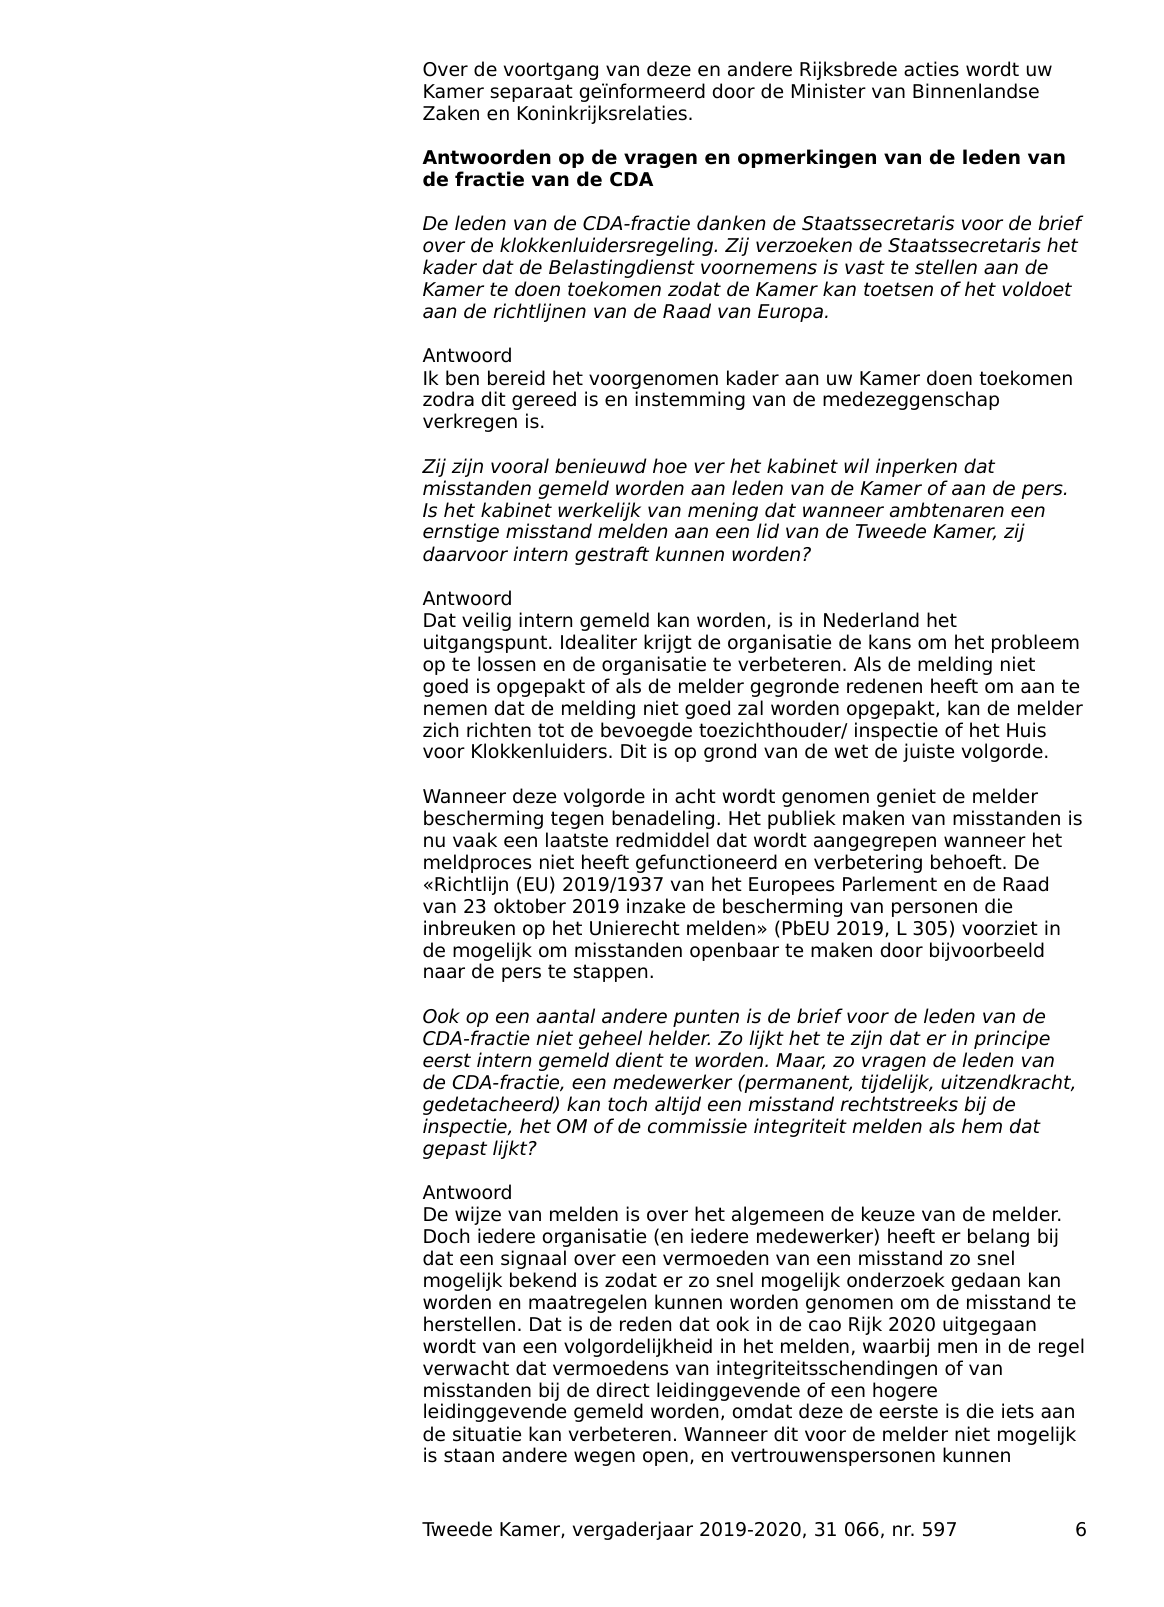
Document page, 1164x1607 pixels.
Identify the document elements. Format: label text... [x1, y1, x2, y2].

text Antwoord [422, 588, 1087, 609]
text Dat veilig intern gemeld kan worden, is in Nederland het uitgangspunt. Idealiter krijgt de organisatie de kans om het probleem op te lossen en de organisatie te verbeteren. Als de melding niet goed is opgepakt of als de melder gegronde redenen heeft om aan te nemen dat de melding niet goed zal worden opgepakt, kan de melder zich richten tot de bevoegde toezichthouder/ inspectie of het Huis voor Klokkenluiders. Dit is op grond van de wet de juiste volgorde. [422, 609, 1087, 763]
text Antwoord [422, 1182, 1087, 1204]
text Zij zijn vooral benieuwd hoe ver het kabinet wil inperken dat misstanden gemeld worden aan leden van de Kamer of aan de pers. Is het kabinet werkelijk van mening dat wanneer ambtenaren een ernstige misstand melden aan een lid van de Tweede Kamer, zij daarvoor intern gestraft kunnen worden? [422, 456, 1087, 565]
text Over de voortgang van deze en andere Rijksbrede acties wordt uw Kamer separaat geïnformeerd door de Minister van Binnenlandse Zaken en Koninkrijksrelaties. [422, 59, 1087, 125]
text Ik ben bereid het voorgenomen kader aan uw Kamer doen toekomen zodra dit gereed is en instemming van de medezeggenschap verkregen is. [422, 367, 1087, 433]
text Antwoord [422, 345, 1087, 367]
text Wanneer deze volgorde in acht wordt genomen geniet de melder bescherming tegen benadeling. Het publiek maken van misstanden is nu vaak een laatste redmiddel dat wordt aangegrepen wanneer het meldproces niet heeft gefunctioneerd en verbetering behoeft. De «Richtlijn (EU) 2019/1937 van het Europees Parlement en de Raad van 23 oktober 2019 inzake de bescherming van personen die inbreuken op het Unierecht melden» (PbEU 2019, L 305) voorziet in de mogelijk om misstanden openbaar te maken door bijvoorbeeld naar de pers te stappen. [422, 786, 1087, 983]
text Ook op een aantal andere punten is de brief voor de leden van de CDA-fractie niet geheel helder. Zo lijkt het te zijn dat er in principe eerst intern gemeld dient te worden. Maar, zo vragen de leden van de CDA-fractie, een medewerker (permanent, tijdelijk, uitzendkracht, gedetacheerd) kan toch altijd een misstand rechtstreeks bij de inspectie, het OM of de commissie integriteit melden als hem dat gepast lijkt? [422, 1006, 1087, 1159]
subtitle Antwoorden op de vragen en opmerkingen van de leden van de fractie van de CDA [422, 147, 1087, 191]
text De leden van de CDA-fractie danken de Staatssecretaris voor de brief over de klokkenluidersregeling. Zij verzoeken de Staatssecretaris het kader dat de Belastingdienst voornemens is vast te stellen aan de Kamer te doen toekomen zodat de Kamer kan toetsen of het voldoet aan de richtlijnen van de Raad van Europa. [422, 213, 1087, 323]
text De wijze van melden is over het algemeen de keuze van de melder. Doch iedere organisatie (en iedere medewerker) heeft er belang bij dat een signaal over een vermoeden van een misstand zo snel mogelijk bekend is zodat er zo snel mogelijk onderzoek gedaan kan worden en maatregelen kunnen worden genomen om de misstand te herstellen. Dat is de reden dat ook in de cao Rijk 2020 uitgegaan wordt van een volgordelijkheid in het melden, waarbij men in de regel verwacht dat vermoedens van integriteitsschendingen of van misstanden bij de direct leidinggevende of een hogere leidinggevende gemeld worden, omdat deze de eerste is die iets aan de situatie kan verbeteren. Wanneer dit voor de melder niet mogelijk is staan andere wegen open, en vertrouwenspersonen kunnen [422, 1204, 1087, 1467]
